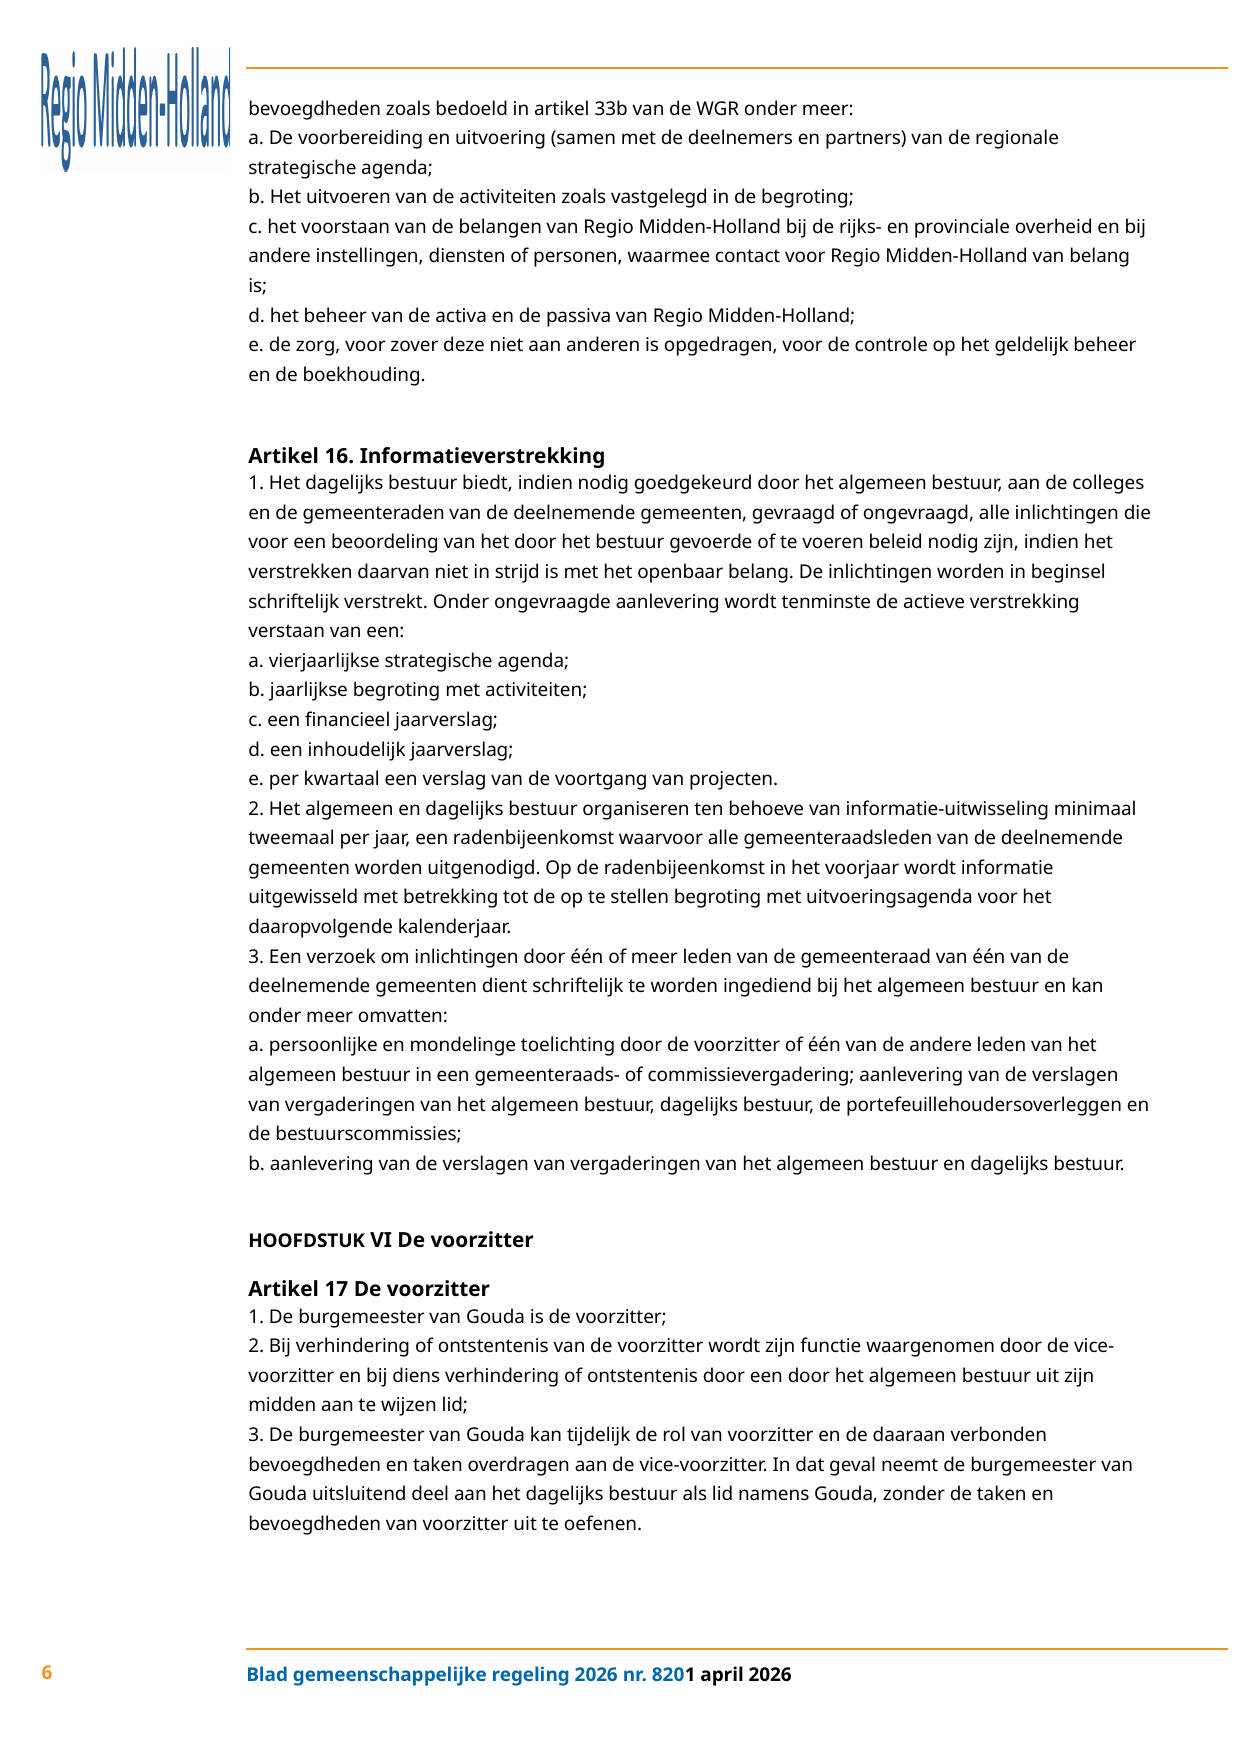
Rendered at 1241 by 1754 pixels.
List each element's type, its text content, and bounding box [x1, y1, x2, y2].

text c. het voorstaan van de belangen van Regio Midden-Holland bij de rijks- en provinciale overheid en bij andere instellingen, diensten of personen, waarmee contact voor Regio Midden-Holland van belang is; [248, 213, 1152, 298]
text a. vierjaarlijkse strategische agenda; [248, 647, 1152, 673]
text 1. Het dagelijks bestuur biedt, indien nodig goedgekeurd door het algemeen bestuur, aan de colleges en de gemeenteraden van de deelnemende gemeenten, gevraagd of ongevraagd, alle inlichtingen die voor een beoordeling van het door het bestuur gevoerde of te voeren beleid nodig zijn, indien het verstrekken daarvan niet in strijd is met het openbaar belang. De inlichtingen worden in beginsel schriftelijk verstrekt. Onder ongevraagde aanlevering wordt tenminste de actieve verstrekking verstaan van een: [248, 469, 1152, 643]
text Artikel 16. Informatieverstrekking [248, 441, 1152, 469]
text bevoegdheden zoals bedoeld in artikel 33b van de WGR onder meer: [248, 95, 1152, 121]
text b. aanlevering van de verslagen van vergaderingen van het algemeen bestuur en dagelijks bestuur. [248, 1150, 1152, 1176]
text c. een financieel jaarverslag; [248, 706, 1152, 732]
text d. het beheer van de activa en de passiva van Regio Midden-Holland; [248, 302, 1152, 328]
picture [41, 47, 231, 172]
text 1. De burgemeester van Gouda is de voorzitter; [248, 1303, 1152, 1328]
text a. De voorbereiding en uitvoering (samen met de deelnemers en partners) van de regionale strategische agenda; [248, 124, 1152, 180]
text HOOFDSTUK VI De voorzitter [248, 1225, 1152, 1253]
text b. Het uitvoeren van de activiteiten zoals vastgelegd in de begroting; [248, 183, 1152, 209]
text d. een inhoudelijk jaarverslag; [248, 736, 1152, 761]
text 3. Een verzoek om inlichtingen door één of meer leden van de gemeenteraad van één van de deelnemende gemeenten dient schriftelijk te worden ingediend bij het algemeen bestuur en kan onder meer omvatten: [248, 943, 1152, 1028]
text Artikel 17 De voorzitter [248, 1274, 1152, 1303]
text 2. Het algemeen en dagelijks bestuur organiseren ten behoeve van informatie-uitwisseling minimaal tweemaal per jaar, een radenbijeenkomst waarvoor alle gemeenteraadsleden van de deelnemende gemeenten worden uitgenodigd. Op de radenbijeenkomst in het voorjaar wordt informatie uitgewisseld met betrekking tot de op te stellen begroting met uitvoeringsagenda voor het daaropvolgende kalenderjaar. [248, 795, 1152, 939]
text a. persoonlijke en mondelinge toelichting door de voorzitter of één van de andere leden van het algemeen bestuur in een gemeenteraads- of commissievergadering; aanlevering van de verslagen van vergaderingen van het algemeen bestuur, dagelijks bestuur, de portefeuillehoudersoverleggen en de bestuurscommissies; [248, 1032, 1152, 1146]
text e. per kwartaal een verslag van de voortgang van projecten. [248, 765, 1152, 791]
text e. de zorg, voor zover deze niet aan anderen is opgedragen, voor de controle op het geldelijk beheer en de boekhouding. [248, 331, 1152, 387]
text 2. Bij verhindering of ontstentenis van de voorzitter wordt zijn functie waargenomen door de vice-voorzitter en bij diens verhindering of ontstentenis door een door het algemeen bestuur uit zijn midden aan te wijzen lid; [248, 1332, 1152, 1417]
text 3. De burgemeester van Gouda kan tijdelijk de rol van voorzitter en de daaraan verbonden bevoegdheden en taken overdragen aan de vice-voorzitter. In dat geval neemt de burgemeester van Gouda uitsluitend deel aan het dagelijks bestuur als lid namens Gouda, zonder de taken en bevoegdheden van voorzitter uit te oefenen. [248, 1421, 1152, 1536]
text b. jaarlijkse begroting met activiteiten; [248, 677, 1152, 702]
